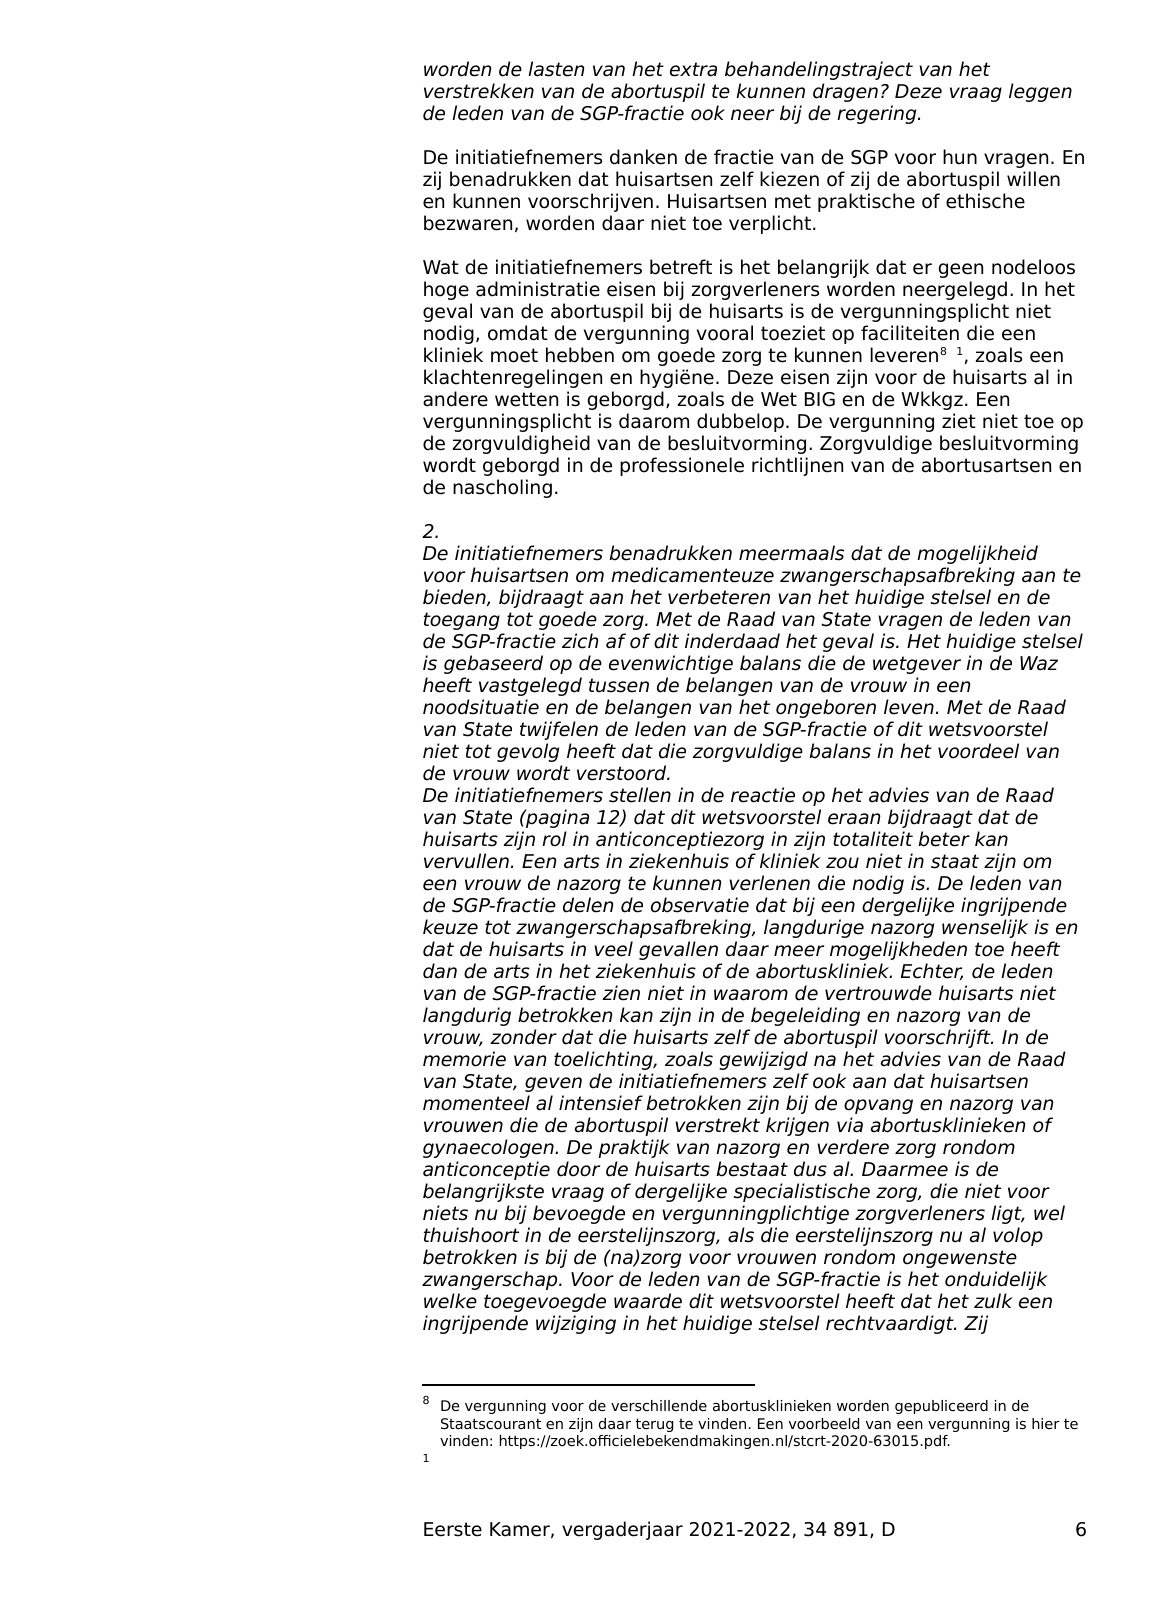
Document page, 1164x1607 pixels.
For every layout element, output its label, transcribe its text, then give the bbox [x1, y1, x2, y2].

text worden de lasten van het extra behandelingstraject van het verstrekken van de abortuspil te kunnen dragen? Deze vraag leggen de leden van de SGP-fractie ook neer bij de regering. [422, 59, 1087, 125]
text De initiatiefnemers danken de fractie van de SGP voor hun vragen. En zij benadrukken dat huisartsen zelf kiezen of zij de abortuspil willen en kunnen voorschrijven. Huisartsen met praktische of ethische bezwaren, worden daar niet toe verplicht. [422, 147, 1087, 235]
text De initiatiefnemers stellen in de reactie op het advies van de Raad van State (pagina 12) dat dit wetsvoorstel eraan bijdraagt dat de huisarts zijn rol in anticonceptiezorg in zijn totaliteit beter kan vervullen. Een arts in ziekenhuis of kliniek zou niet in staat zijn om een vrouw de nazorg te kunnen verlenen die nodig is. De leden van de SGP-fractie delen de observatie dat bij een dergelijke ingrijpende keuze tot zwangerschapsafbreking, langdurige nazorg wenselijk is en dat de huisarts in veel gevallen daar meer mogelijkheden toe heeft dan de arts in het ziekenhuis of de abortuskliniek. Echter, de leden van de SGP-fractie zien niet in waarom de vertrouwde huisarts niet langdurig betrokken kan zijn in de begeleiding en nazorg van de vrouw, zonder dat die huisarts zelf de abortuspil voorschrijft. In de memorie van toelichting, zoals gewijzigd na het advies van de Raad van State, geven de initiatiefnemers zelf ook aan dat huisartsen momenteel al intensief betrokken zijn bij de opvang en nazorg van vrouwen die de abortuspil verstrekt krijgen via abortusklinieken of gynaecologen. De praktijk van nazorg en verdere zorg rondom anticonceptie door de huisarts bestaat dus al. Daarmee is de belangrijkste vraag of dergelijke specialistische zorg, die niet voor niets nu bij bevoegde en vergunningplichtige zorgverleners ligt, wel thuishoort in de eerstelijnszorg, als die eerstelijnszorg nu al volop betrokken is bij de (na)zorg voor vrouwen rondom ongewenste zwangerschap. Voor de leden van de SGP-fractie is het onduidelijk welke toegevoegde waarde dit wetsvoorstel heeft dat het zulk een ingrijpende wijziging in het huidige stelsel rechtvaardigt. Zij [422, 785, 1087, 1334]
text 2. [422, 521, 1087, 543]
text De vergunning voor de verschillende abortusklinieken worden gepubliceerd in de Staatscourant en zijn daar terug te vinden. Een voorbeeld van een vergunning is hier te vinden: https://zoek.officielebekendmakingen.nl/stcrt-2020-63015.pdf. [422, 1394, 1087, 1450]
text De initiatiefnemers benadrukken meermaals dat de mogelijkheid voor huisartsen om medicamenteuze zwangerschapsafbreking aan te bieden, bijdraagt aan het verbeteren van het huidige stelsel en de toegang tot goede zorg. Met de Raad van State vragen de leden van de SGP-fractie zich af of dit inderdaad het geval is. Het huidige stelsel is gebaseerd op de evenwichtige balans die de wetgever in de Waz heeft vastgelegd tussen de belangen van de vrouw in een noodsituatie en de belangen van het ongeboren leven. Met de Raad van State twijfelen de leden van de SGP-fractie of dit wetsvoorstel niet tot gevolg heeft dat die zorgvuldige balans in het voordeel van de vrouw wordt verstoord. [422, 543, 1087, 785]
text Wat de initiatiefnemers betreft is het belangrijk dat er geen nodeloos hoge administratie eisen bij zorgverleners worden neergelegd. In het geval van de abortuspil bij de huisarts is de vergunningsplicht niet nodig, omdat de vergunning vooral toeziet op faciliteiten die een kliniek moet hebben om goede zorg te kunnen leveren , zoals een klachtenregelingen en hygiëne. Deze eisen zijn voor de huisarts al in andere wetten is geborgd, zoals de Wet BIG en de Wkkgz. Een vergunningsplicht is daarom dubbelop. De vergunning ziet niet toe op de zorgvuldigheid van de besluitvorming. Zorgvuldige besluitvorming wordt geborgd in de professionele richtlijnen van de abortusartsen en de nascholing. [422, 257, 1087, 499]
